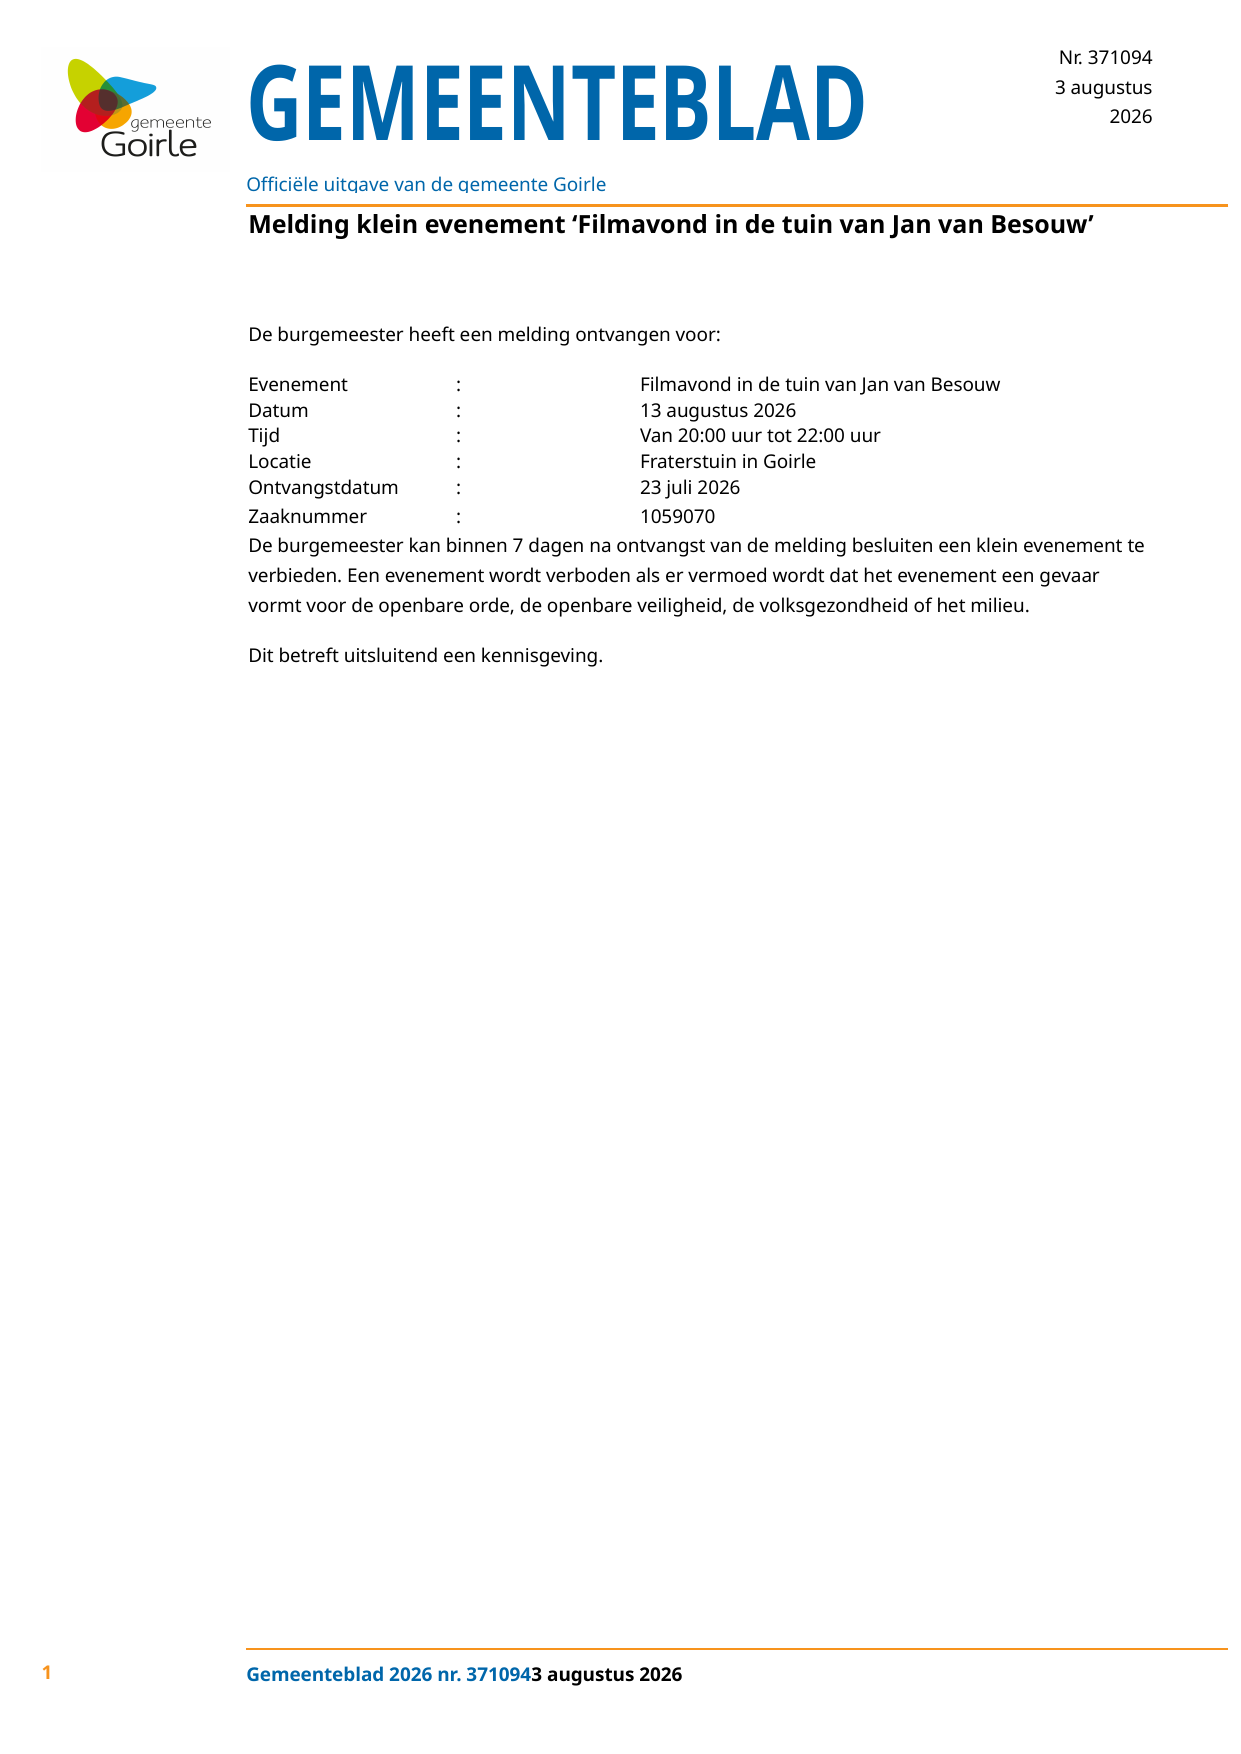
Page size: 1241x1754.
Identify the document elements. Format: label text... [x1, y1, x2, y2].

table_cell : [456, 449, 640, 474]
table_cell 23 juli 2026 1059070 [640, 474, 1152, 529]
table_header Evenement [248, 371, 456, 397]
text De burgemeester heeft een melding ontvangen voor: [248, 321, 1152, 346]
table_header : [456, 371, 640, 397]
table_cell Van 20:00 uur tot 22:00 uur [640, 423, 1152, 448]
table_cell Fraterstuin in Goirle [640, 449, 1152, 474]
table_cell : [456, 423, 640, 448]
picture [41, 47, 231, 172]
table_cell Locatie [248, 449, 456, 474]
table_cell : : [456, 474, 640, 529]
table_cell Tijd [248, 423, 456, 448]
table_cell Ontvangstdatum Zaaknummer [248, 474, 456, 529]
table_cell 13 augustus 2026 [640, 397, 1152, 423]
text De burgemeester kan binnen 7 dagen na ontvangst van de melding besluiten een klein evenement te verbieden. Een evenement wordt verboden als er vermoed wordt dat het evenement een gevaar vormt voor de openbare orde, de openbare veiligheid, de volksgezondheid of het milieu. [248, 533, 1152, 618]
table_cell : [456, 397, 640, 423]
text Dit betreft uitsluitend een kennisgeving. [248, 642, 1152, 668]
table_cell Datum [248, 397, 456, 423]
table_header Filmavond in de tuin van Jan van Besouw [640, 371, 1152, 397]
text Melding klein evenement ‘Filmavond in de tuin van Jan van Besouw’ [248, 207, 1152, 241]
